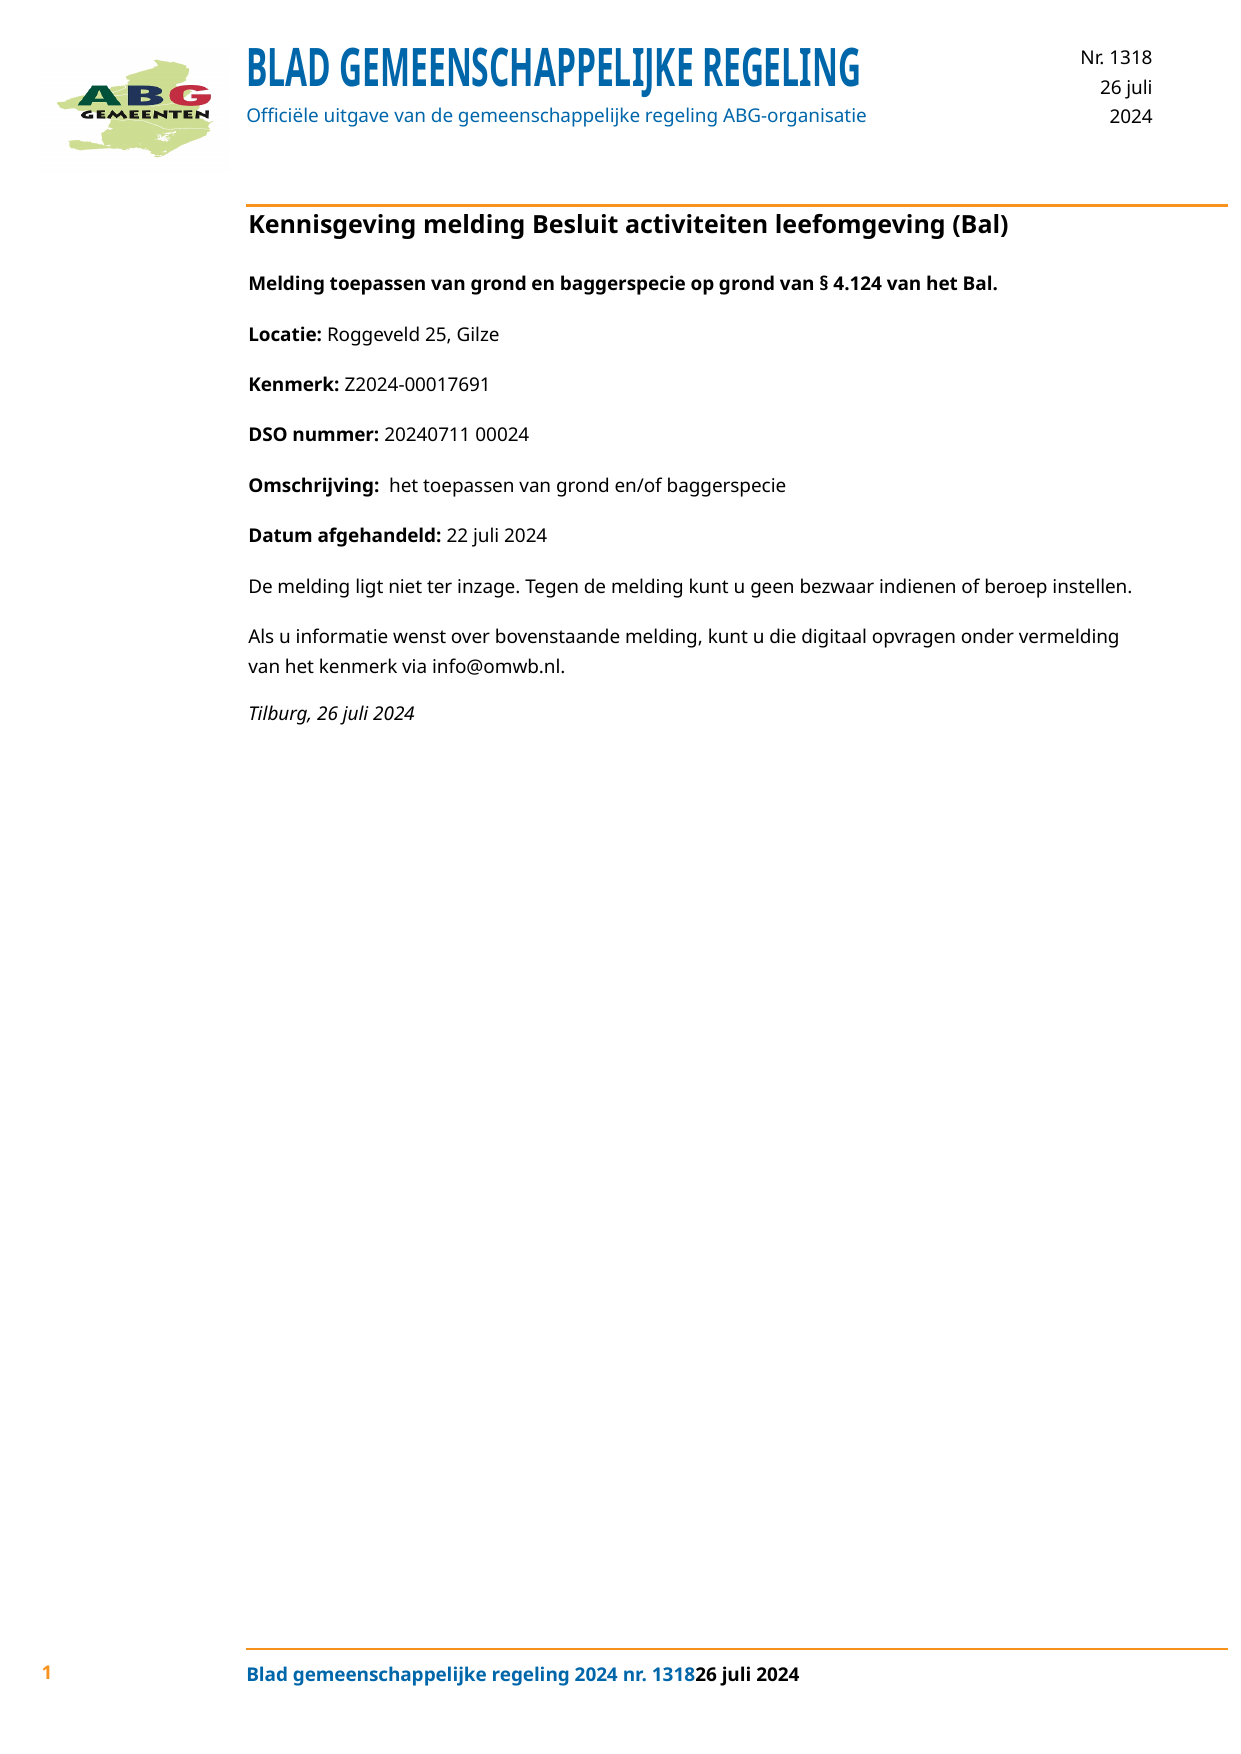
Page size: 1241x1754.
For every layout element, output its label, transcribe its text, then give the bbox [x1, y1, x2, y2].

text Tilburg, 26 juli 2024 [248, 701, 1152, 726]
text Datum afgehandeld: 22 juli 2024 [248, 522, 1152, 548]
picture [41, 47, 231, 172]
text Locatie: Roggeveld 25, Gilze [248, 321, 1152, 346]
text Kennisgeving melding Besluit activiteiten leefomgeving (Bal) [248, 207, 1152, 241]
text DSO nummer: 20240711 00024 [248, 422, 1152, 447]
text Melding toepassen van grond en baggerspecie op grond van § 4.124 van het Bal. [248, 270, 1152, 296]
text Omschrijving: het toepassen van grond en/of baggerspecie [248, 472, 1152, 498]
text Als u informatie wenst over bovenstaande melding, kunt u die digitaal opvragen onder vermelding van het kenmerk via info@omwb.nl. [248, 623, 1152, 678]
text De melding ligt niet ter inzage. Tegen de melding kunt u geen bezwaar indienen of beroep instellen. [248, 573, 1152, 598]
text Kenmerk: Z2024-00017691 [248, 371, 1152, 397]
